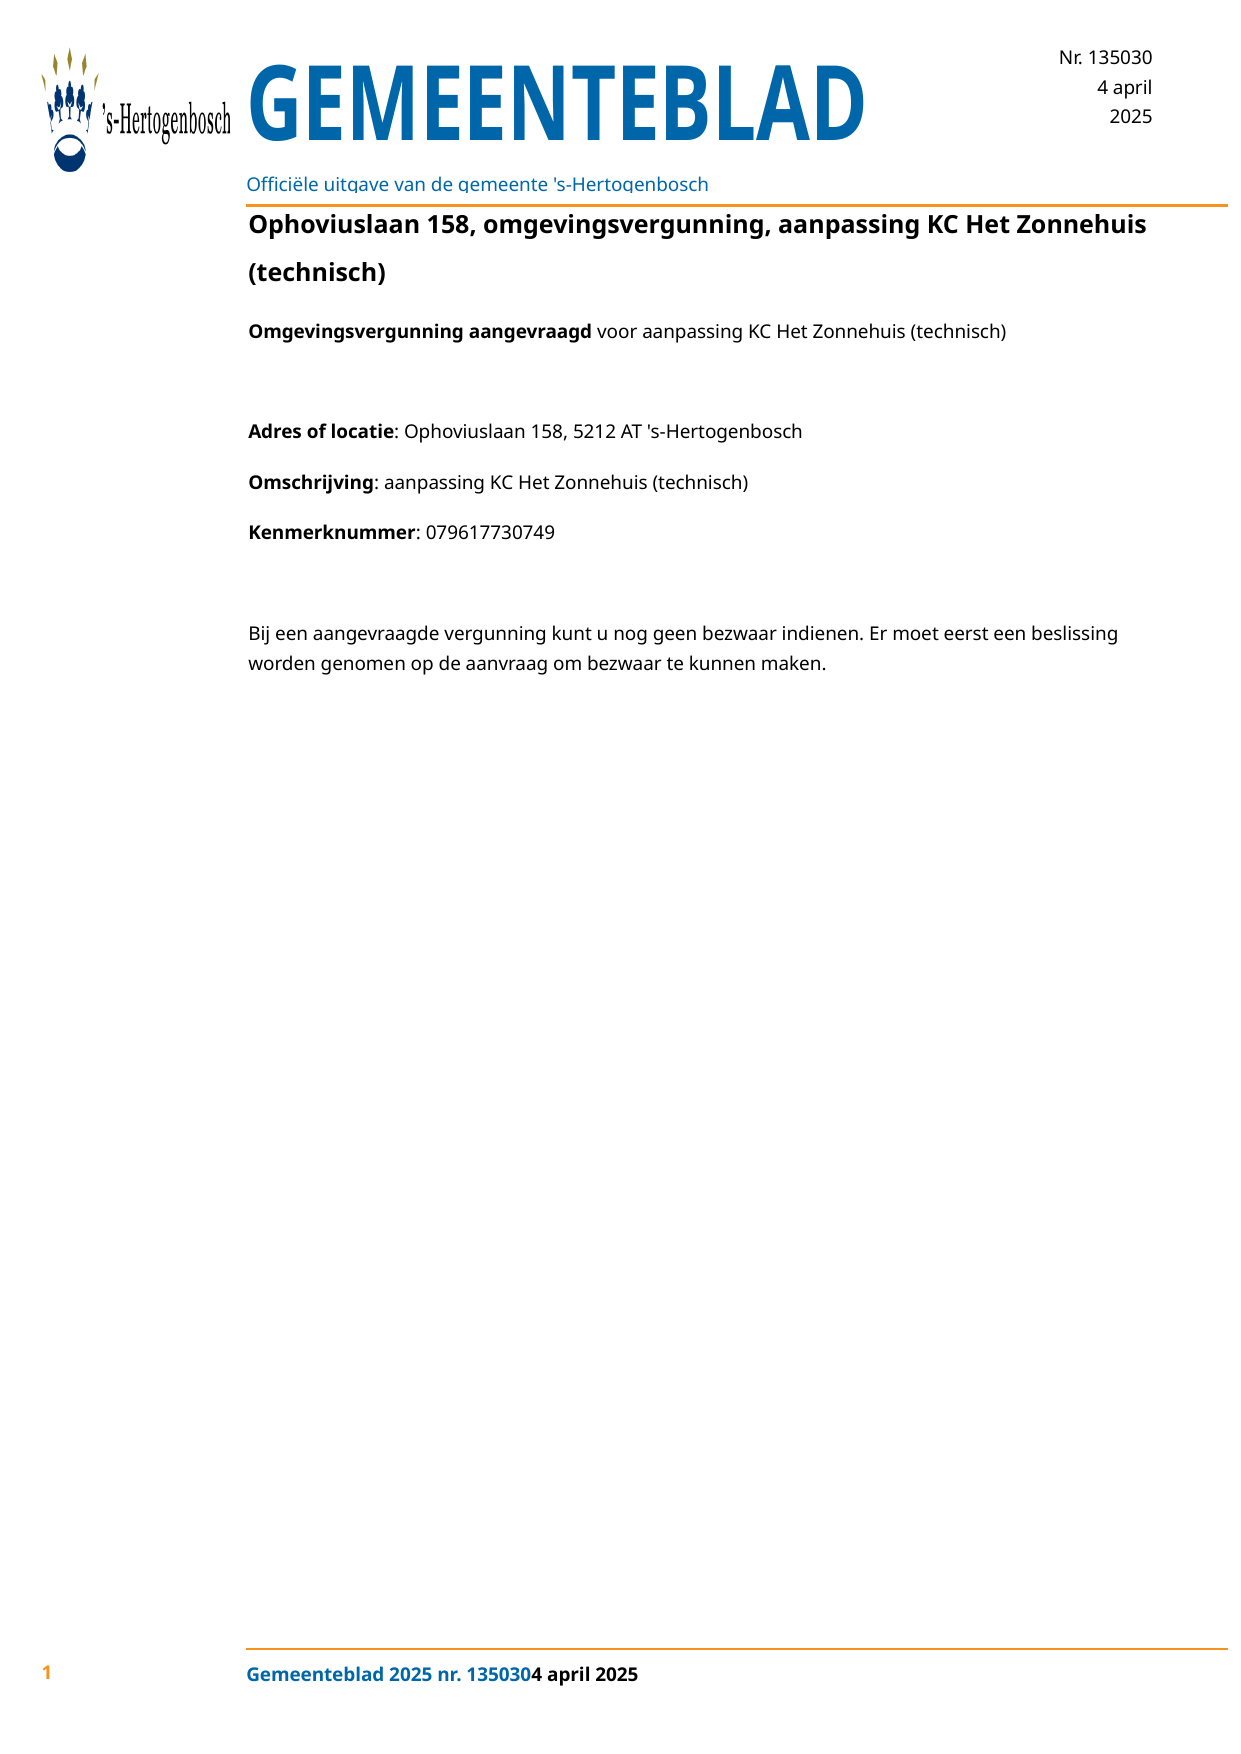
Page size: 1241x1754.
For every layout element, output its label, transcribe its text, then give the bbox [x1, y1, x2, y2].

text Ophoviuslaan 158, omgevingsvergunning, aanpassing KC Het Zonnehuis (technisch) [248, 207, 1152, 288]
text Omschrijving: aanpassing KC Het Zonnehuis (technisch) [248, 469, 1152, 495]
picture [41, 47, 231, 172]
text Kenmerknummer: 079617730749 [248, 519, 1152, 545]
text Omgevingsvergunning aangevraagd voor aanpassing KC Het Zonnehuis (technisch) [248, 318, 1152, 344]
text Adres of locatie: Ophoviuslaan 158, 5212 AT 's-Hertogenbosch [248, 419, 1152, 444]
text Bij een aangevraagde vergunning kunt u nog geen bezwaar indienen. Er moet eerst een beslissing worden genomen op de aanvraag om bezwaar te kunnen maken. [248, 620, 1152, 676]
